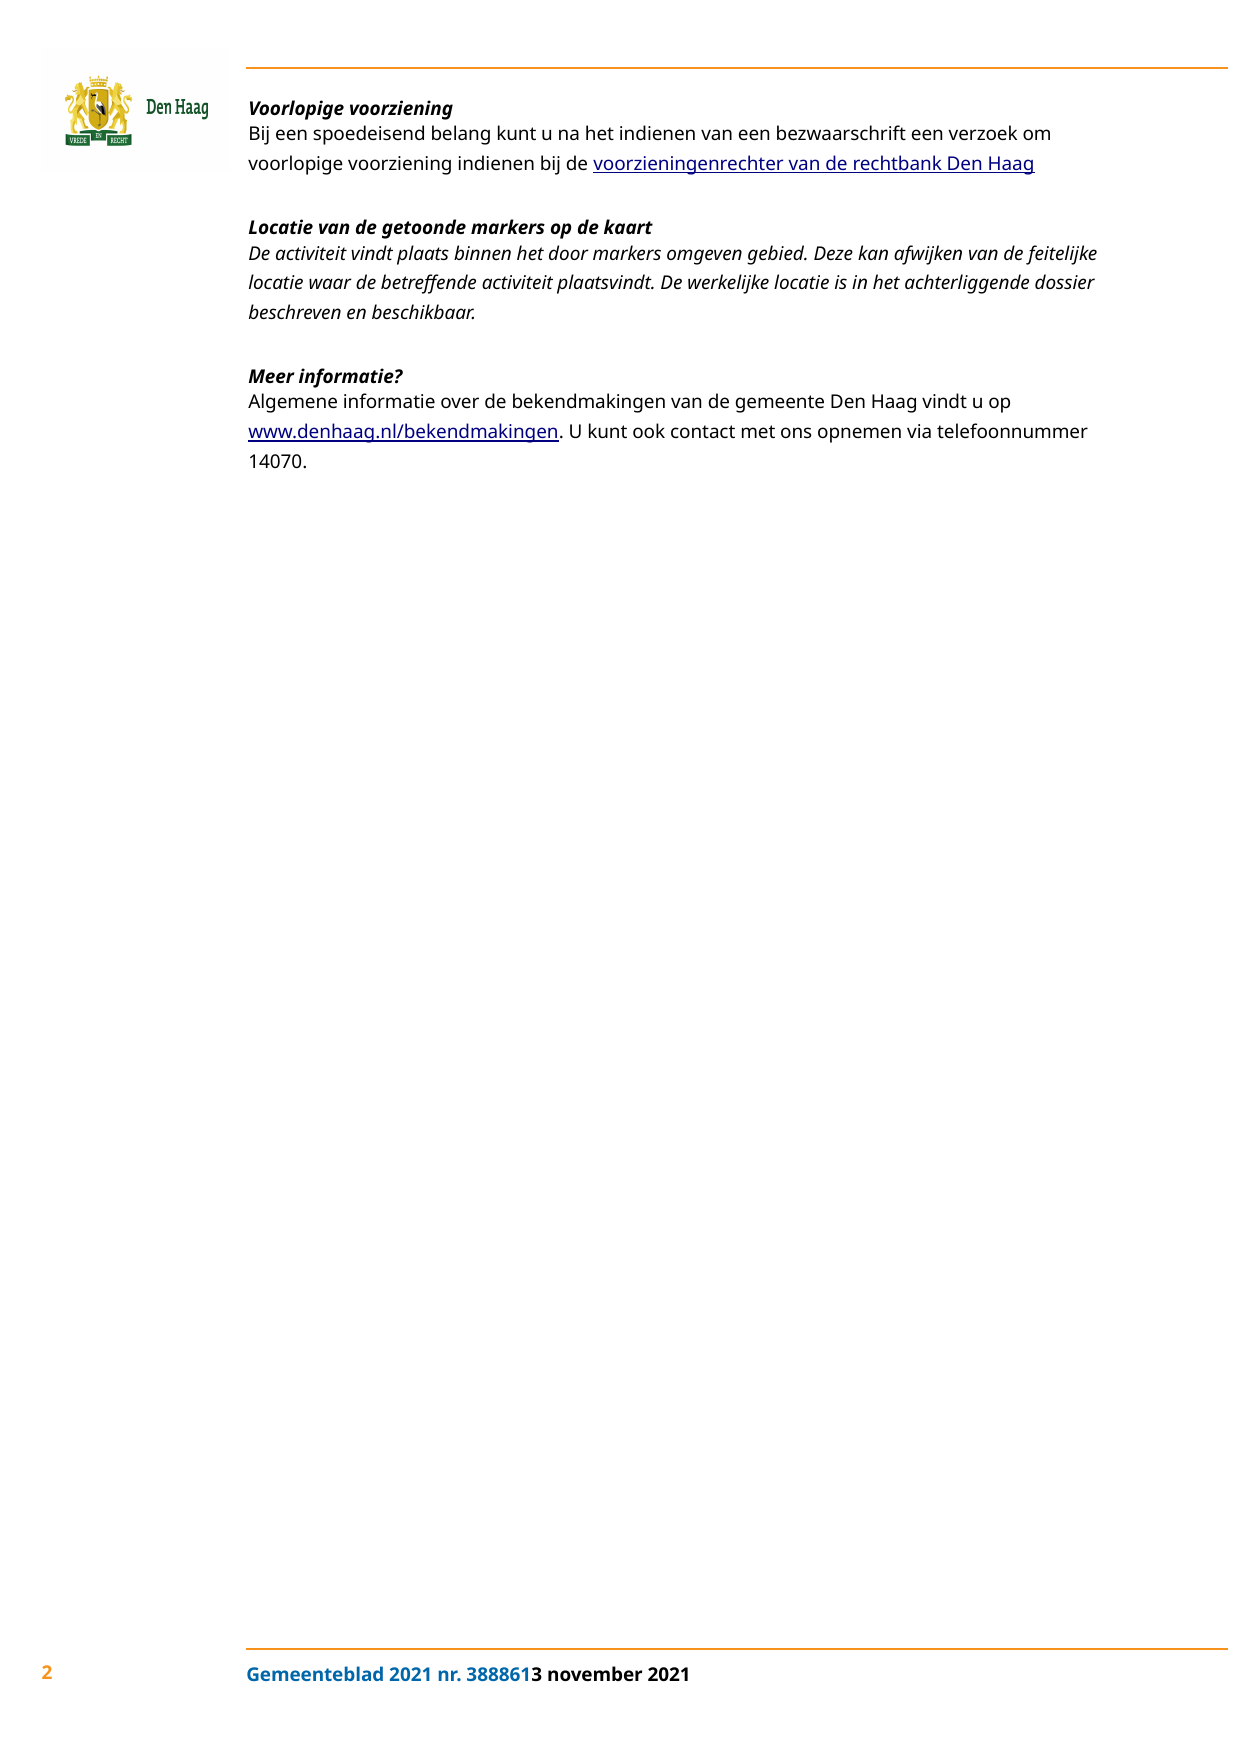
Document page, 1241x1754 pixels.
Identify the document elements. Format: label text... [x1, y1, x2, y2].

text Voorlopige voorziening [248, 95, 1152, 121]
text Meer informatie? [248, 363, 1152, 389]
text De activiteit vindt plaats binnen het door markers omgeven gebied. Deze kan afwijken van de feitelijke locatie waar de betreffende activiteit plaatsvindt. De werkelijke locatie is in het achterliggende dossier beschreven en beschikbaar. [248, 240, 1152, 325]
text Locatie van de getoonde markers op de kaart [248, 214, 1152, 240]
text Algemene informatie over de bekendmakingen van de gemeente Den Haag vindt u op www.denhaag.nl/bekendmakingen. U kunt ook contact met ons opnemen via telefoonnummer 14070. [248, 389, 1152, 473]
picture [41, 47, 231, 172]
text Bij een spoedeisend belang kunt u na het indienen van een bezwaarschrift een verzoek om voorlopige voorziening indienen bij de voorzieningenrechter van de rechtbank Den Haag [248, 121, 1152, 176]
